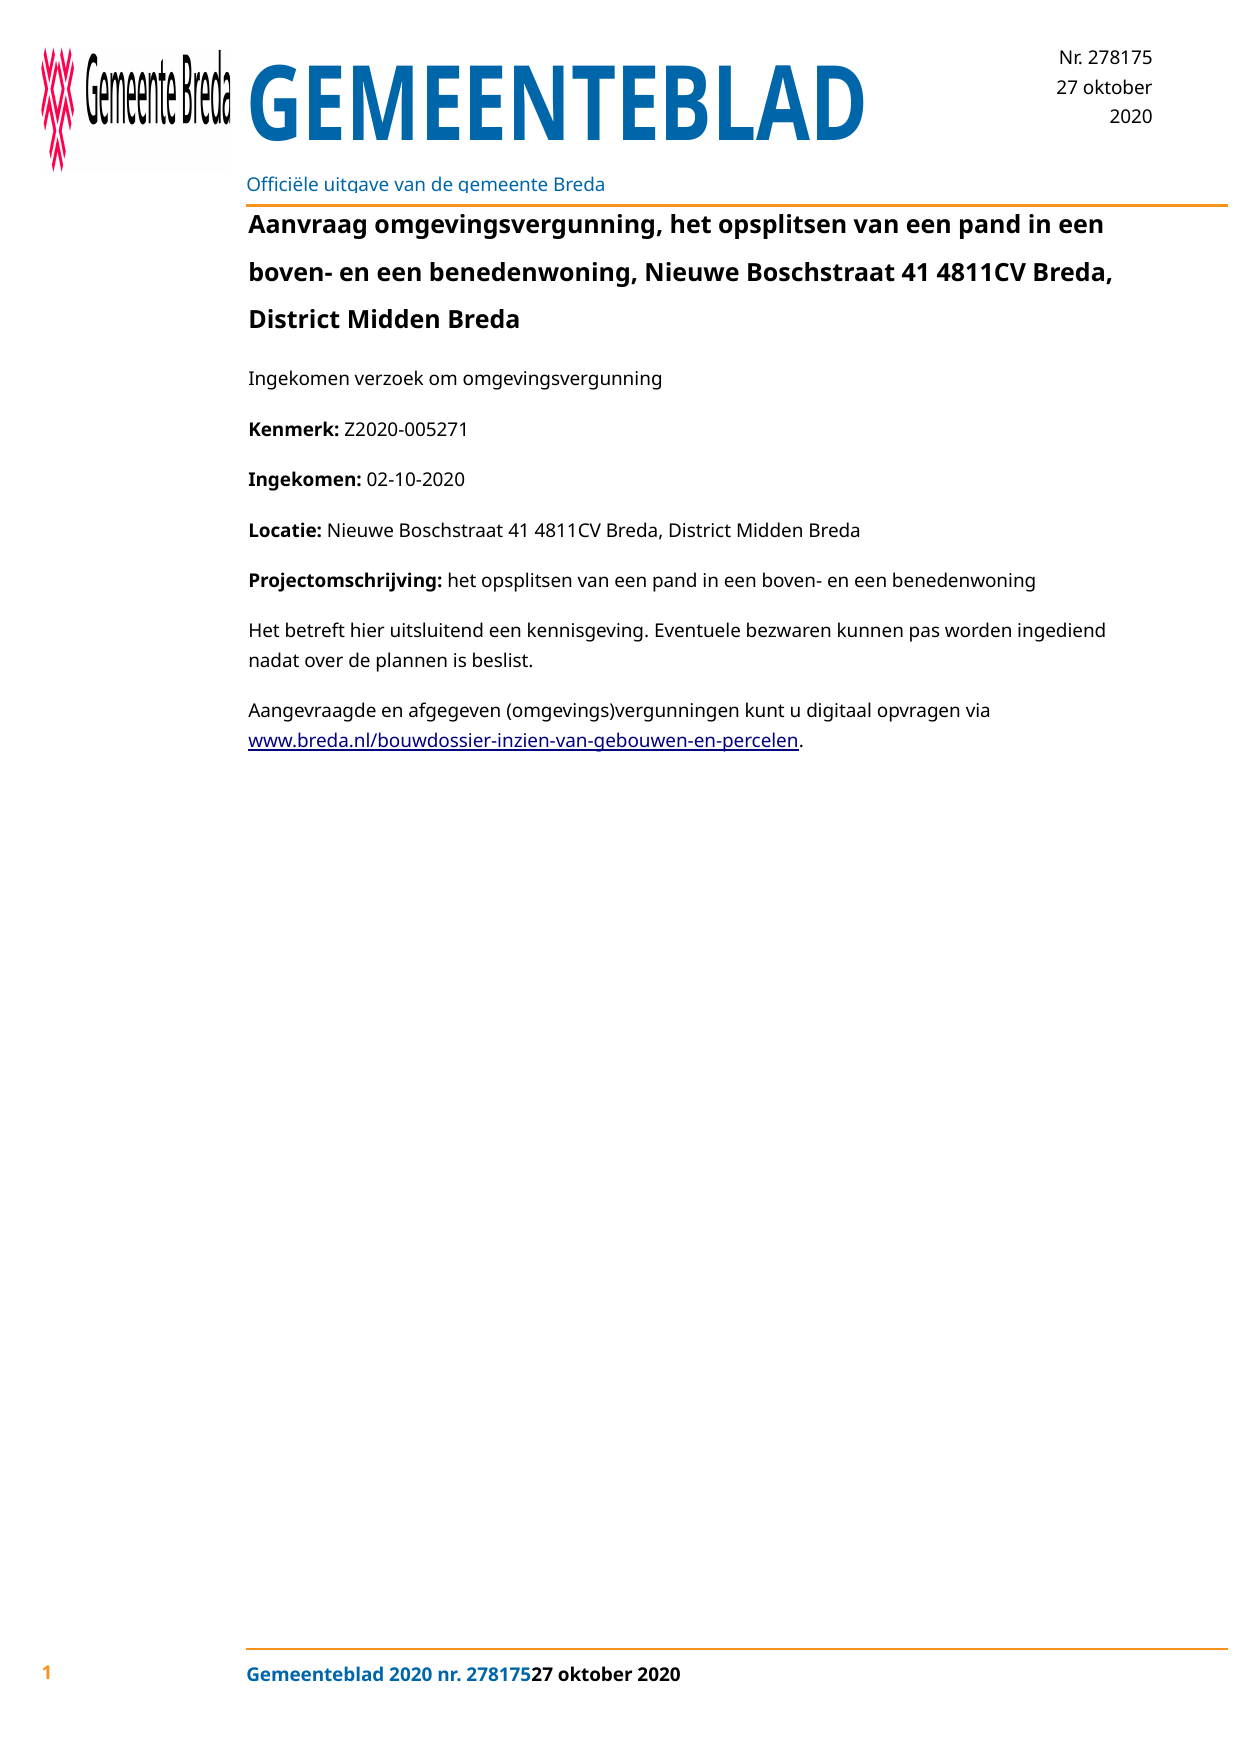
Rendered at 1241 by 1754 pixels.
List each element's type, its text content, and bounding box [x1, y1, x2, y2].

text Kenmerk: Z2020-005271 [248, 416, 1152, 442]
text Ingekomen verzoek om omgevingsvergunning [248, 366, 1152, 391]
text Aanvraag omgevingsvergunning, het opsplitsen van een pand in een boven- en een benedenwoning, Nieuwe Boschstraat 41 4811CV Breda, District Midden Breda [248, 207, 1152, 336]
text Locatie: Nieuwe Boschstraat 41 4811CV Breda, District Midden Breda [248, 517, 1152, 542]
text Projectomschrijving: het opsplitsen van een pand in een boven- en een benedenwoning [248, 567, 1152, 593]
text Aangevraagde en afgegeven (omgevings)vergunningen kunt u digitaal opvragen via www.breda.nl/bouwdossier-inzien-van-gebouwen-en-percelen. [248, 698, 1152, 753]
picture [41, 47, 231, 172]
text Het betreft hier uitsluitend een kennisgeving. Eventuele bezwaren kunnen pas worden ingediend nadat over de plannen is beslist. [248, 618, 1152, 673]
text Ingekomen: 02-10-2020 [248, 466, 1152, 492]
